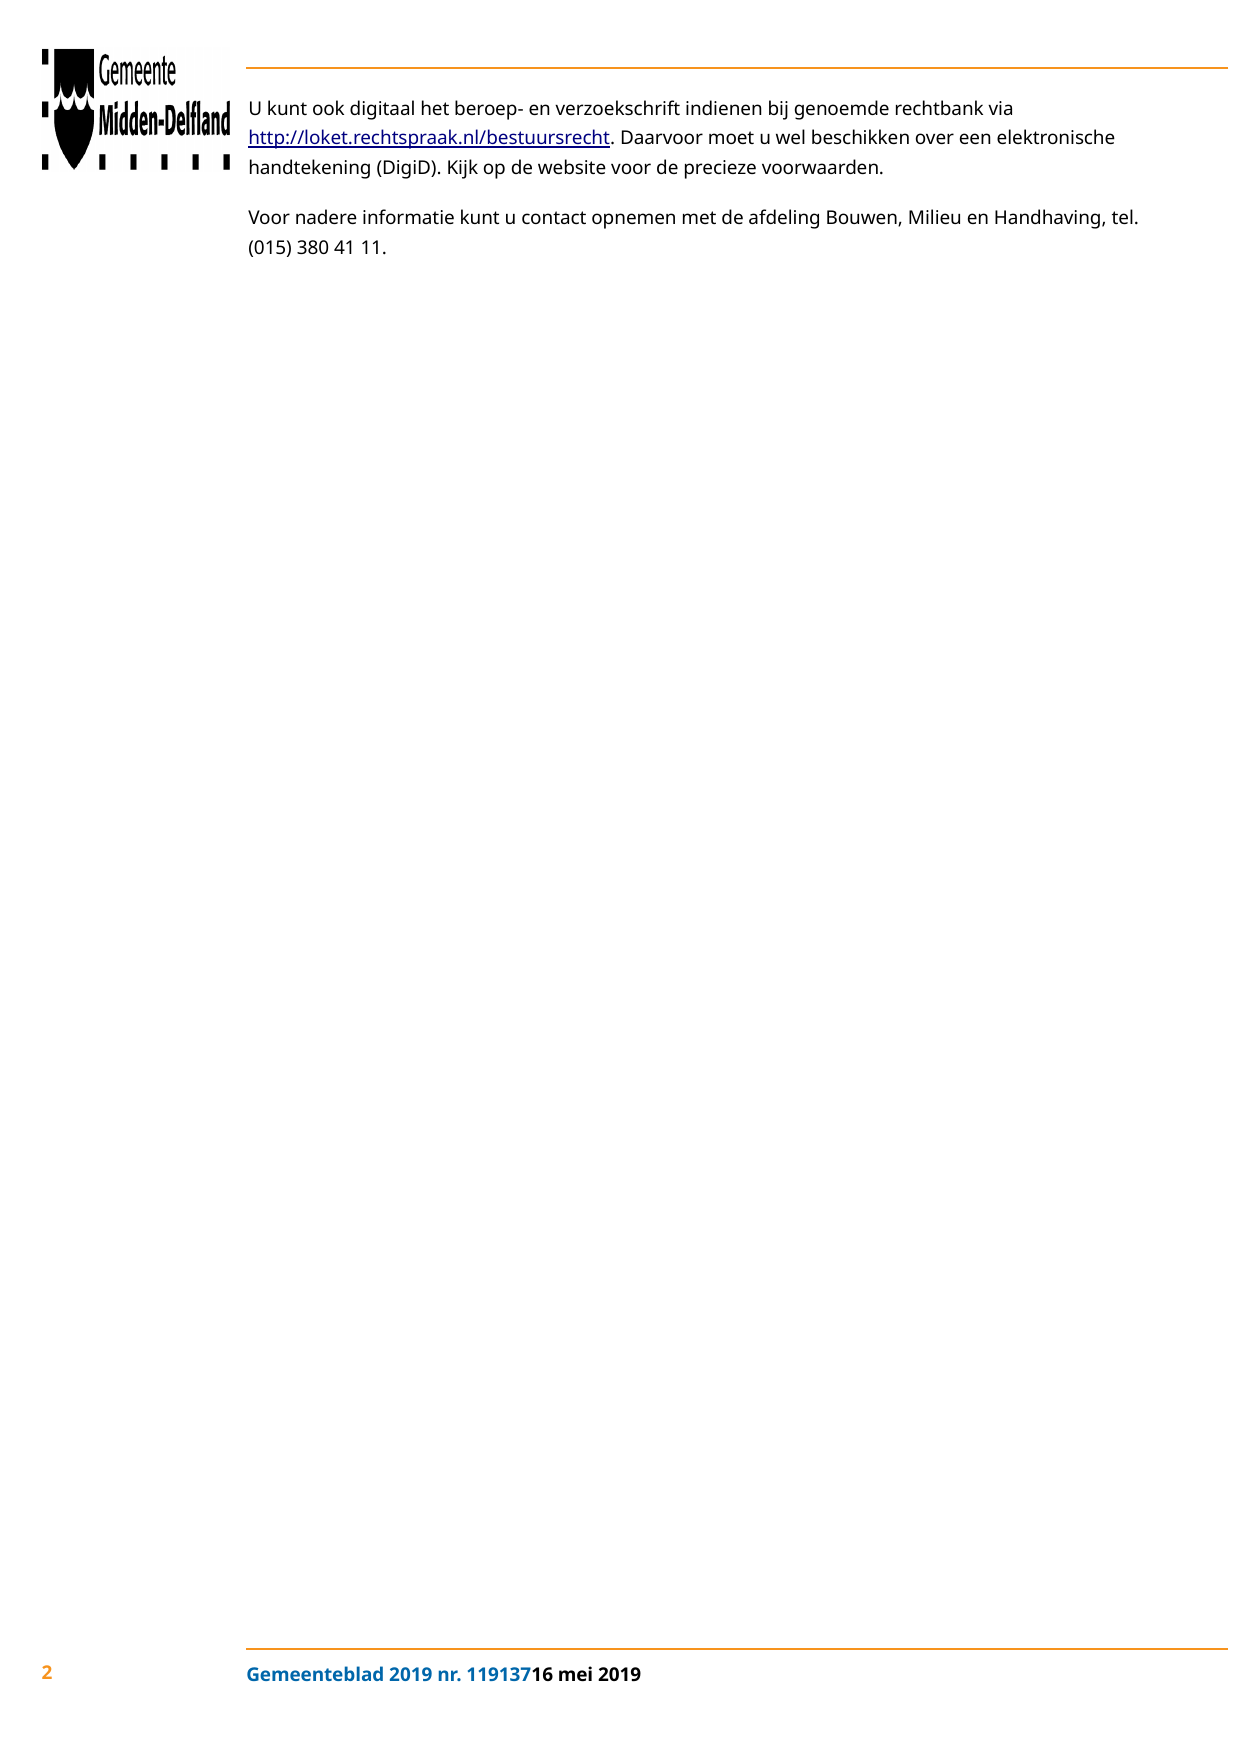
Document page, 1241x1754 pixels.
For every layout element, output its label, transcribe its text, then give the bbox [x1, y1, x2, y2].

text U kunt ook digitaal het beroep- en verzoekschrift indienen bij genoemde rechtbank via http://loket.rechtspraak.nl/bestuursrecht. Daarvoor moet u wel beschikken over een elektronische handtekening (DigiD). Kijk op de website voor de precieze voorwaarden. [248, 95, 1152, 180]
text Voor nadere informatie kunt u contact opnemen met de afdeling Bouwen, Milieu en Handhaving, tel. (015) 380 41 11. [248, 204, 1152, 260]
picture [41, 47, 231, 172]
